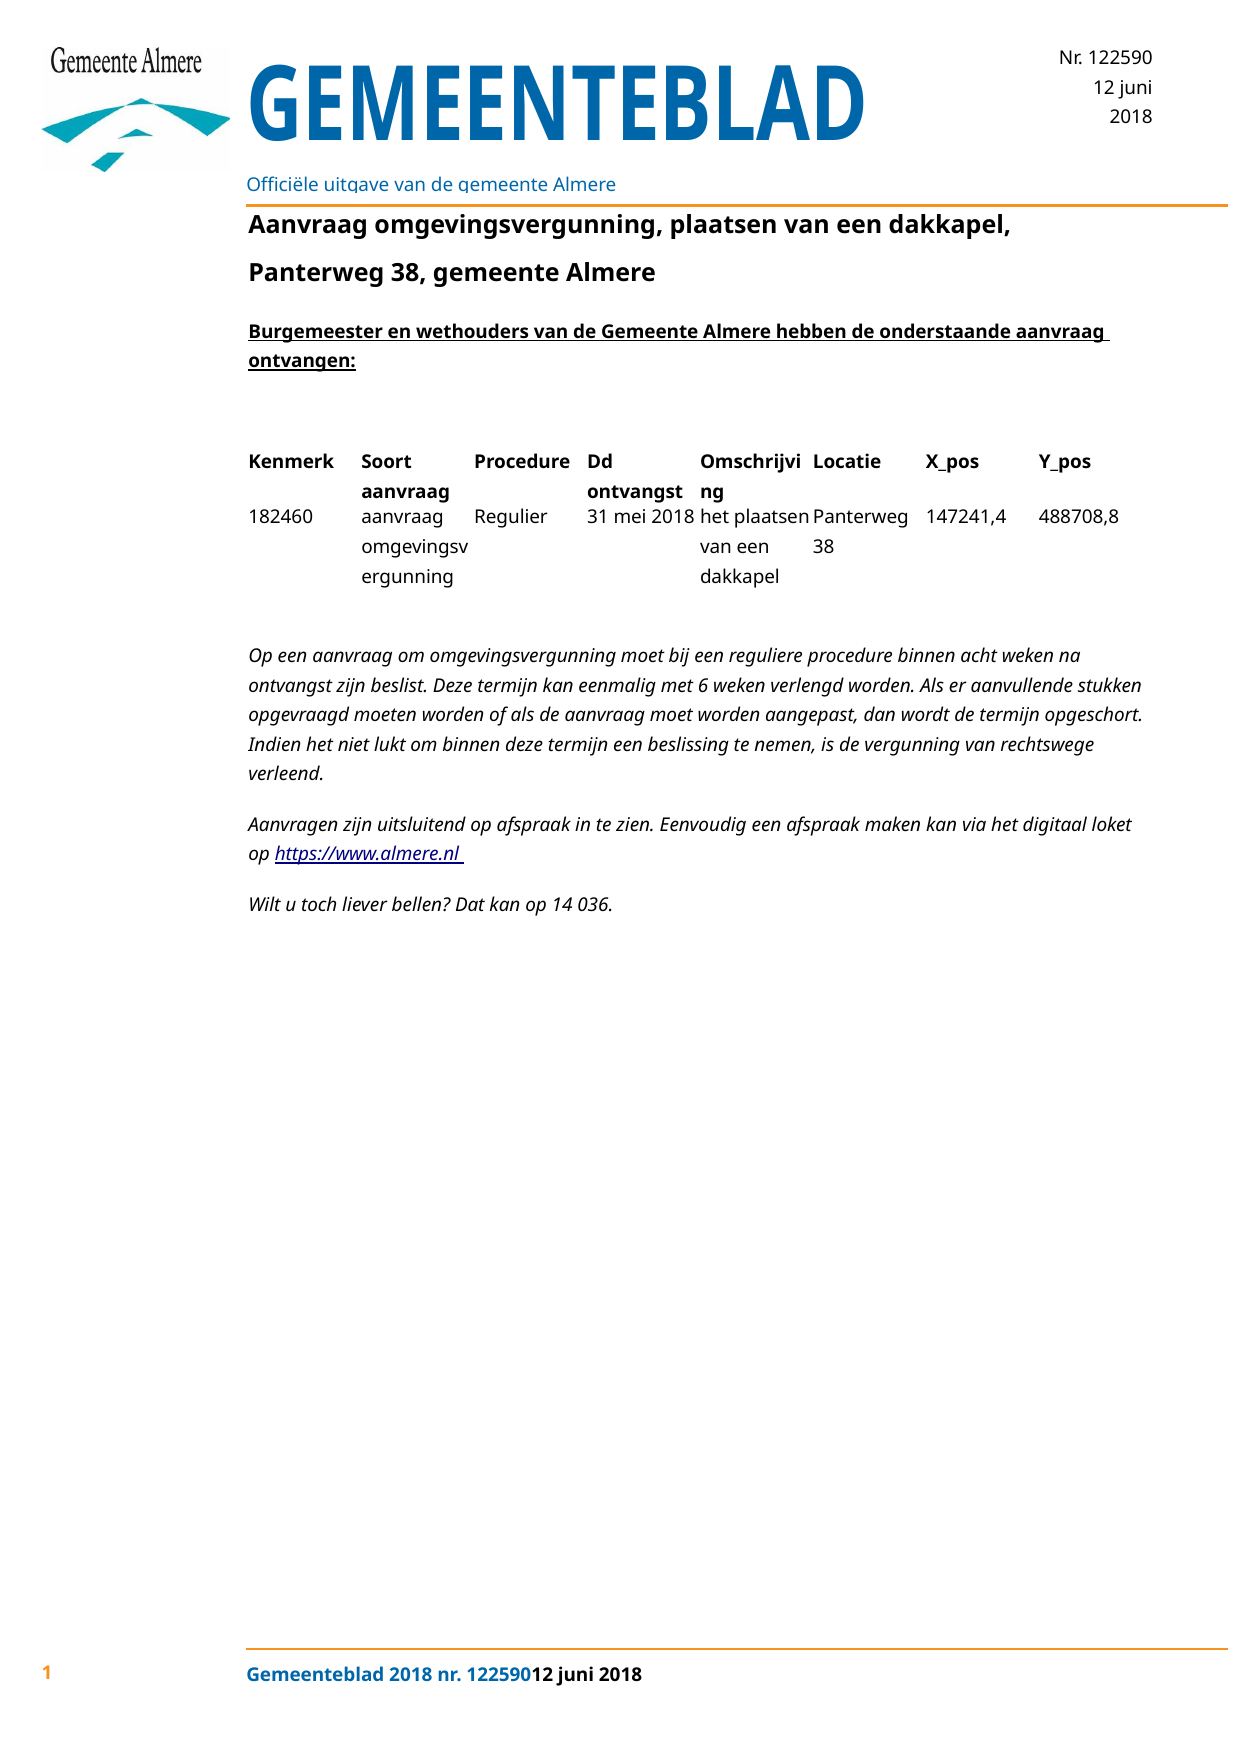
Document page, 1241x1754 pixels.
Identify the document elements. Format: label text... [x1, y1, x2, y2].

table_header Y_pos [1039, 449, 1152, 504]
table_cell 488708,8 [1039, 504, 1152, 589]
table_header Procedure [474, 449, 587, 504]
table_header Kenmerk [248, 449, 361, 504]
picture [41, 47, 231, 172]
text Aanvraag omgevingsvergunning, plaatsen van een dakkapel, Panterweg 38, gemeente Almere [248, 207, 1152, 288]
table_header Soort aanvraag [361, 449, 474, 504]
text Op een aanvraag om omgevingsvergunning moet bij een reguliere procedure binnen acht weken na ontvangst zijn beslist. Deze termijn kan eenmalig met 6 weken verlengd worden. Als er aanvullende stukken opgevraagd moeten worden of als de aanvraag moet worden aangepast, dan wordt de termijn opgeschort. Indien het niet lukt om binnen deze termijn een beslissing te nemen, is de vergunning van rechtswege verleend. [248, 642, 1152, 786]
text Aanvragen zijn uitsluitend op afspraak in te zien. Eenvoudig een afspraak maken kan via het digitaal loket op https://www.almere.nl [248, 811, 1152, 866]
text Wilt u toch liever bellen? Dat kan op 14 036. [248, 891, 1152, 917]
table_cell Regulier [474, 504, 587, 589]
table_header Dd ontvangst [587, 449, 700, 504]
table_cell 147241,4 [926, 504, 1038, 589]
text Burgemeester en wethouders van de Gemeente Almere hebben de onderstaande aanvraag ontvangen: [248, 318, 1152, 373]
table_cell aanvraag omgevingsvergunning [361, 504, 474, 589]
table_cell het plaatsen van een dakkapel [700, 504, 813, 589]
table_header X_pos [926, 449, 1038, 504]
table_cell 31 mei 2018 [587, 504, 700, 589]
table_cell 182460 [248, 504, 361, 589]
table_header Omschrijving [700, 449, 813, 504]
table_cell Panterweg 38 [813, 504, 926, 589]
table_header Locatie [813, 449, 926, 504]
